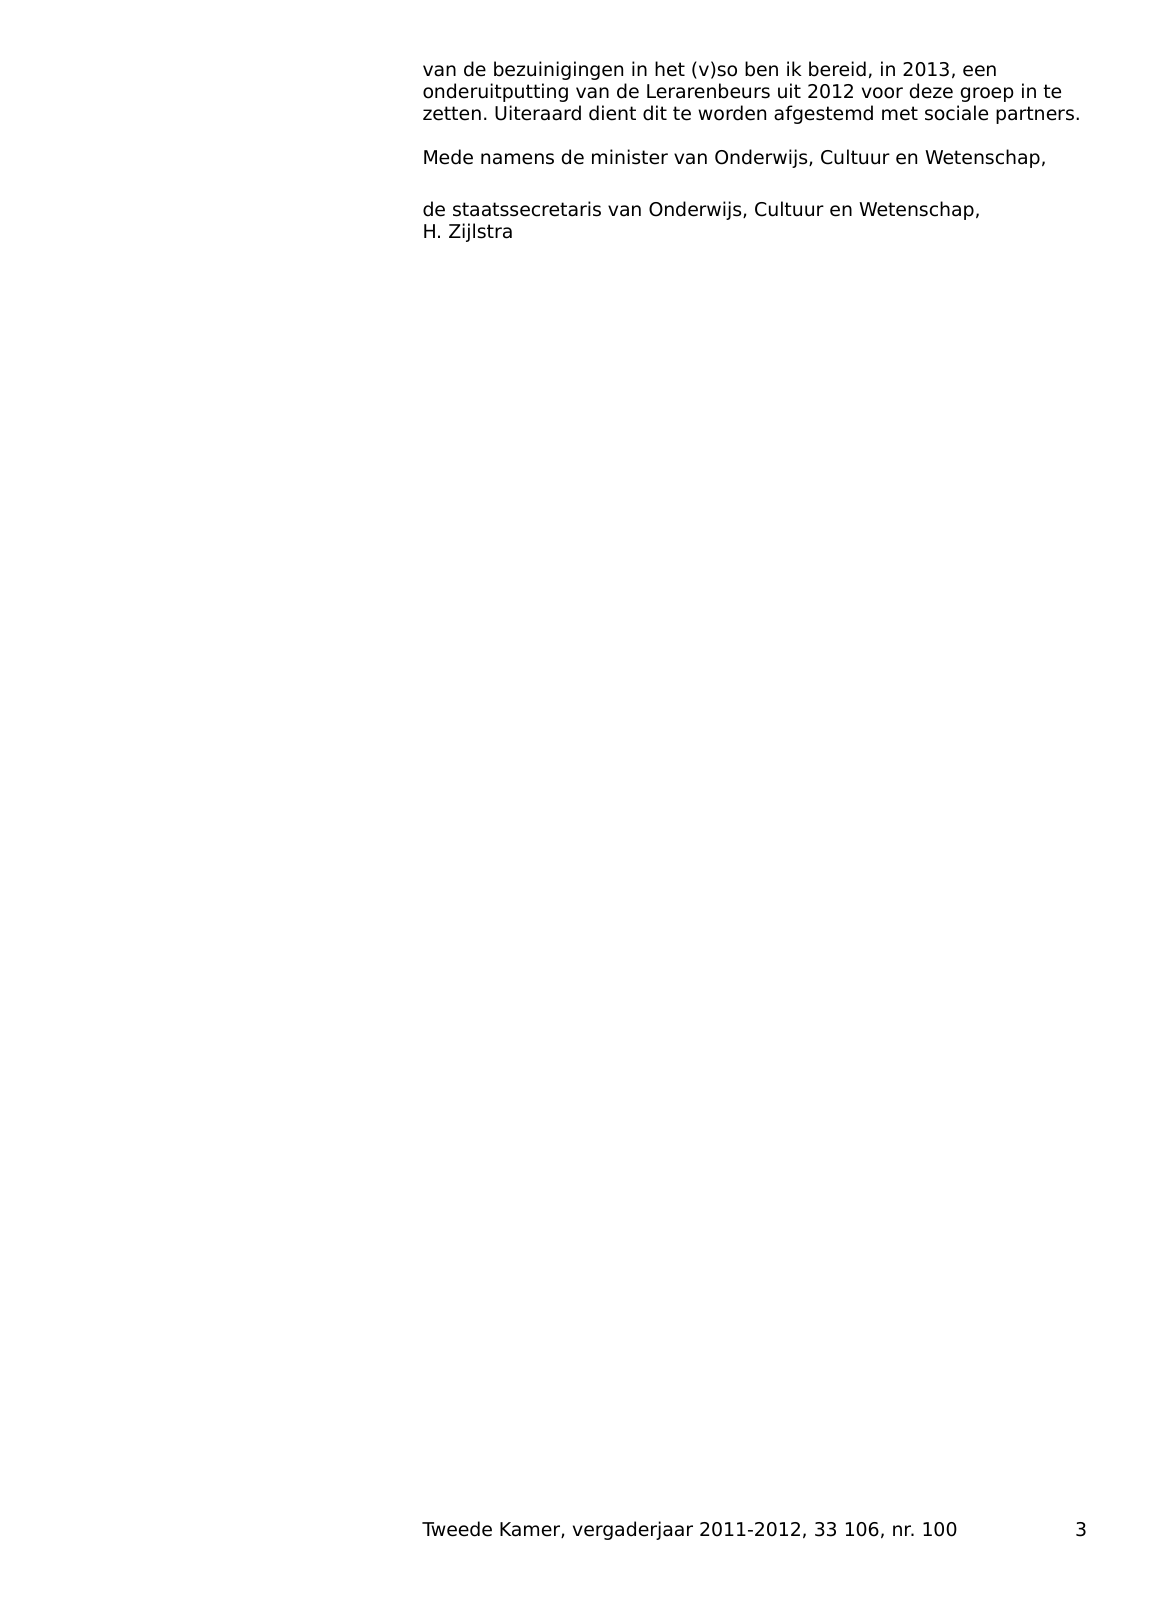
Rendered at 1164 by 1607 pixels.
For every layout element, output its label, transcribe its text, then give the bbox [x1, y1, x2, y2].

text Mede namens de minister van Onderwijs, Cultuur en Wetenschap, [422, 147, 1087, 169]
text de staatssecretaris van Onderwijs, Cultuur en Wetenschap, H. Zijlstra [422, 199, 1087, 243]
text van de bezuinigingen in het (v)so ben ik bereid, in 2013, een onderuitputting van de Lerarenbeurs uit 2012 voor deze groep in te zetten. Uiteraard dient dit te worden afgestemd met sociale partners. [422, 59, 1087, 125]
